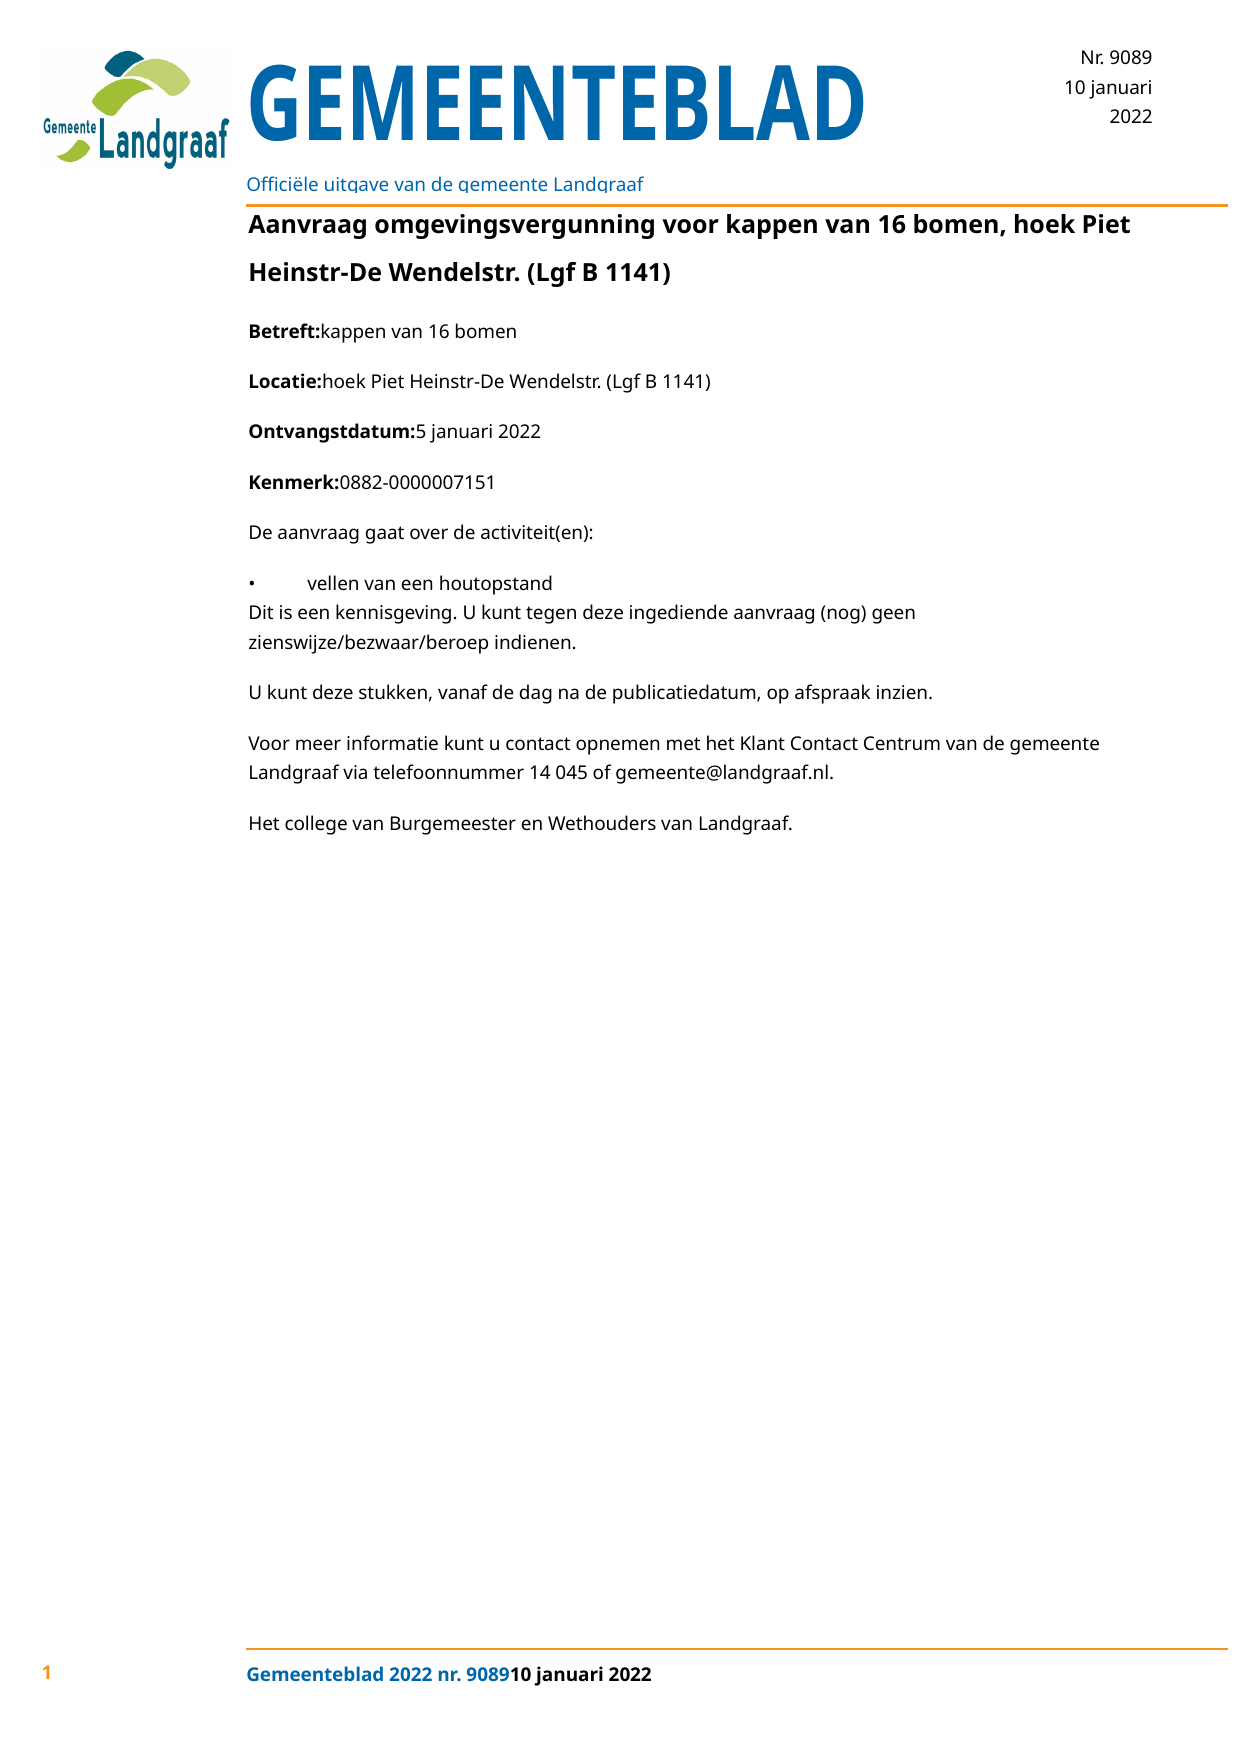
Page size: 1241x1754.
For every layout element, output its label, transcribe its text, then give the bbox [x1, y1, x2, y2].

text Dit is een kennisgeving. U kunt tegen deze ingediende aanvraag (nog) geen zienswijze/bezwaar/beroep indienen. [248, 599, 1152, 655]
text U kunt deze stukken, vanaf de dag na de publicatiedatum, op afspraak inzien. [248, 679, 1152, 705]
text Voor meer informatie kunt u contact opnemen met het Klant Contact Centrum van de gemeente Landgraaf via telefoonnummer 14 045 of gemeente@landgraaf.nl. [248, 730, 1152, 785]
list vellen van een houtopstand [248, 570, 1152, 596]
text Het college van Burgemeester en Wethouders van Landgraaf. [248, 810, 1152, 836]
picture [41, 47, 231, 172]
text Betreft:kappen van 16 bomen [248, 318, 1152, 344]
text De aanvraag gaat over de activiteit(en): [248, 519, 1152, 545]
text Ontvangstdatum:5 januari 2022 [248, 419, 1152, 444]
text Kenmerk:0882-0000007151 [248, 469, 1152, 495]
text Locatie:hoek Piet Heinstr-De Wendelstr. (Lgf B 1141) [248, 368, 1152, 394]
text Aanvraag omgevingsvergunning voor kappen van 16 bomen, hoek Piet Heinstr-De Wendelstr. (Lgf B 1141) [248, 207, 1152, 288]
